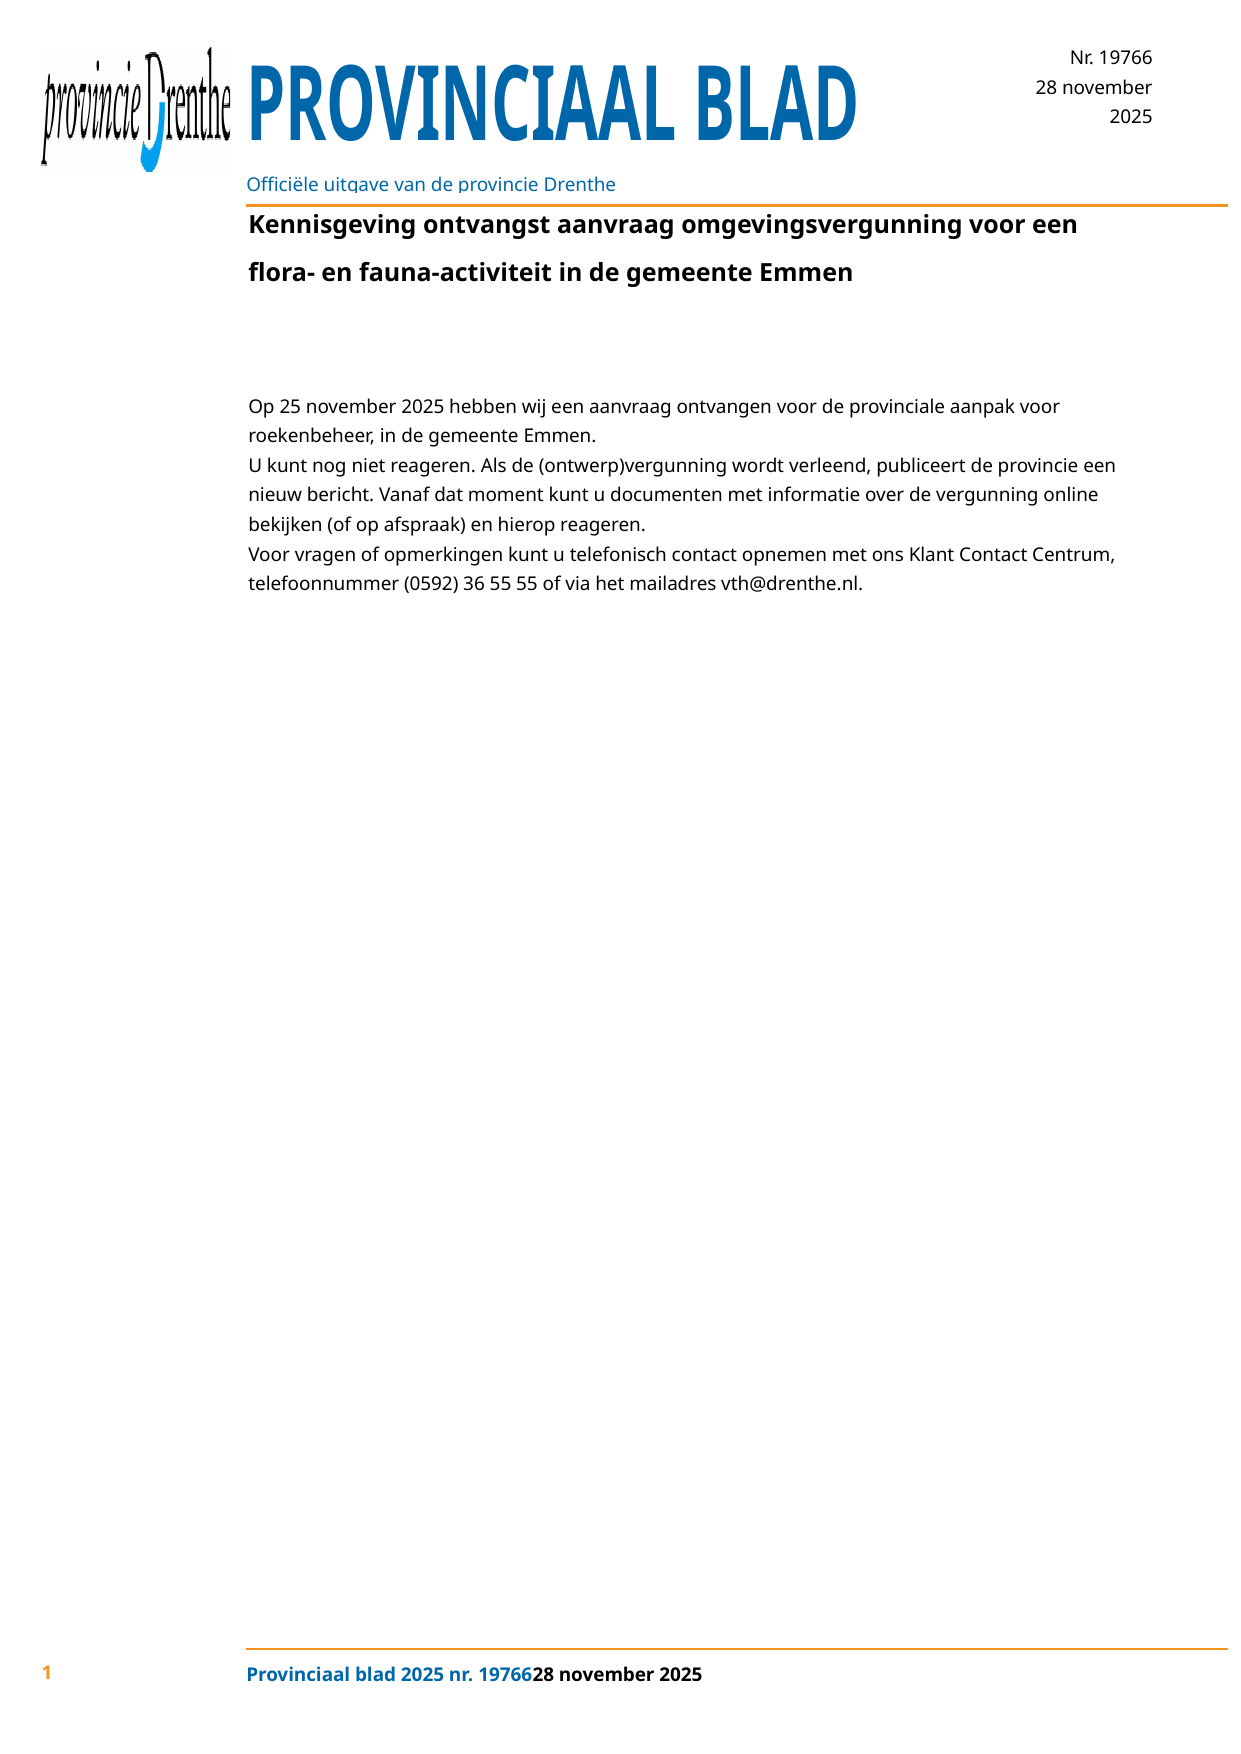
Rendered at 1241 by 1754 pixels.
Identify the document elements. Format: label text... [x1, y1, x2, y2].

text U kunt nog niet reageren. Als de (ontwerp)vergunning wordt verleend, publiceert de provincie een nieuw bericht. Vanaf dat moment kunt u documenten met informatie over de vergunning online bekijken (of op afspraak) en hierop reageren. [248, 452, 1152, 537]
text Voor vragen of opmerkingen kunt u telefonisch contact opnemen met ons Klant Contact Centrum, telefoonnummer (0592) 36 55 55 of via het mailadres vth@drenthe.nl. [248, 541, 1152, 596]
picture [41, 47, 231, 172]
text Op 25 november 2025 hebben wij een aanvraag ontvangen voor de provinciale aanpak voor roekenbeheer, in de gemeente Emmen. [248, 393, 1152, 448]
text Kennisgeving ontvangst aanvraag omgevingsvergunning voor een flora- en fauna-activiteit in de gemeente Emmen [248, 207, 1152, 288]
